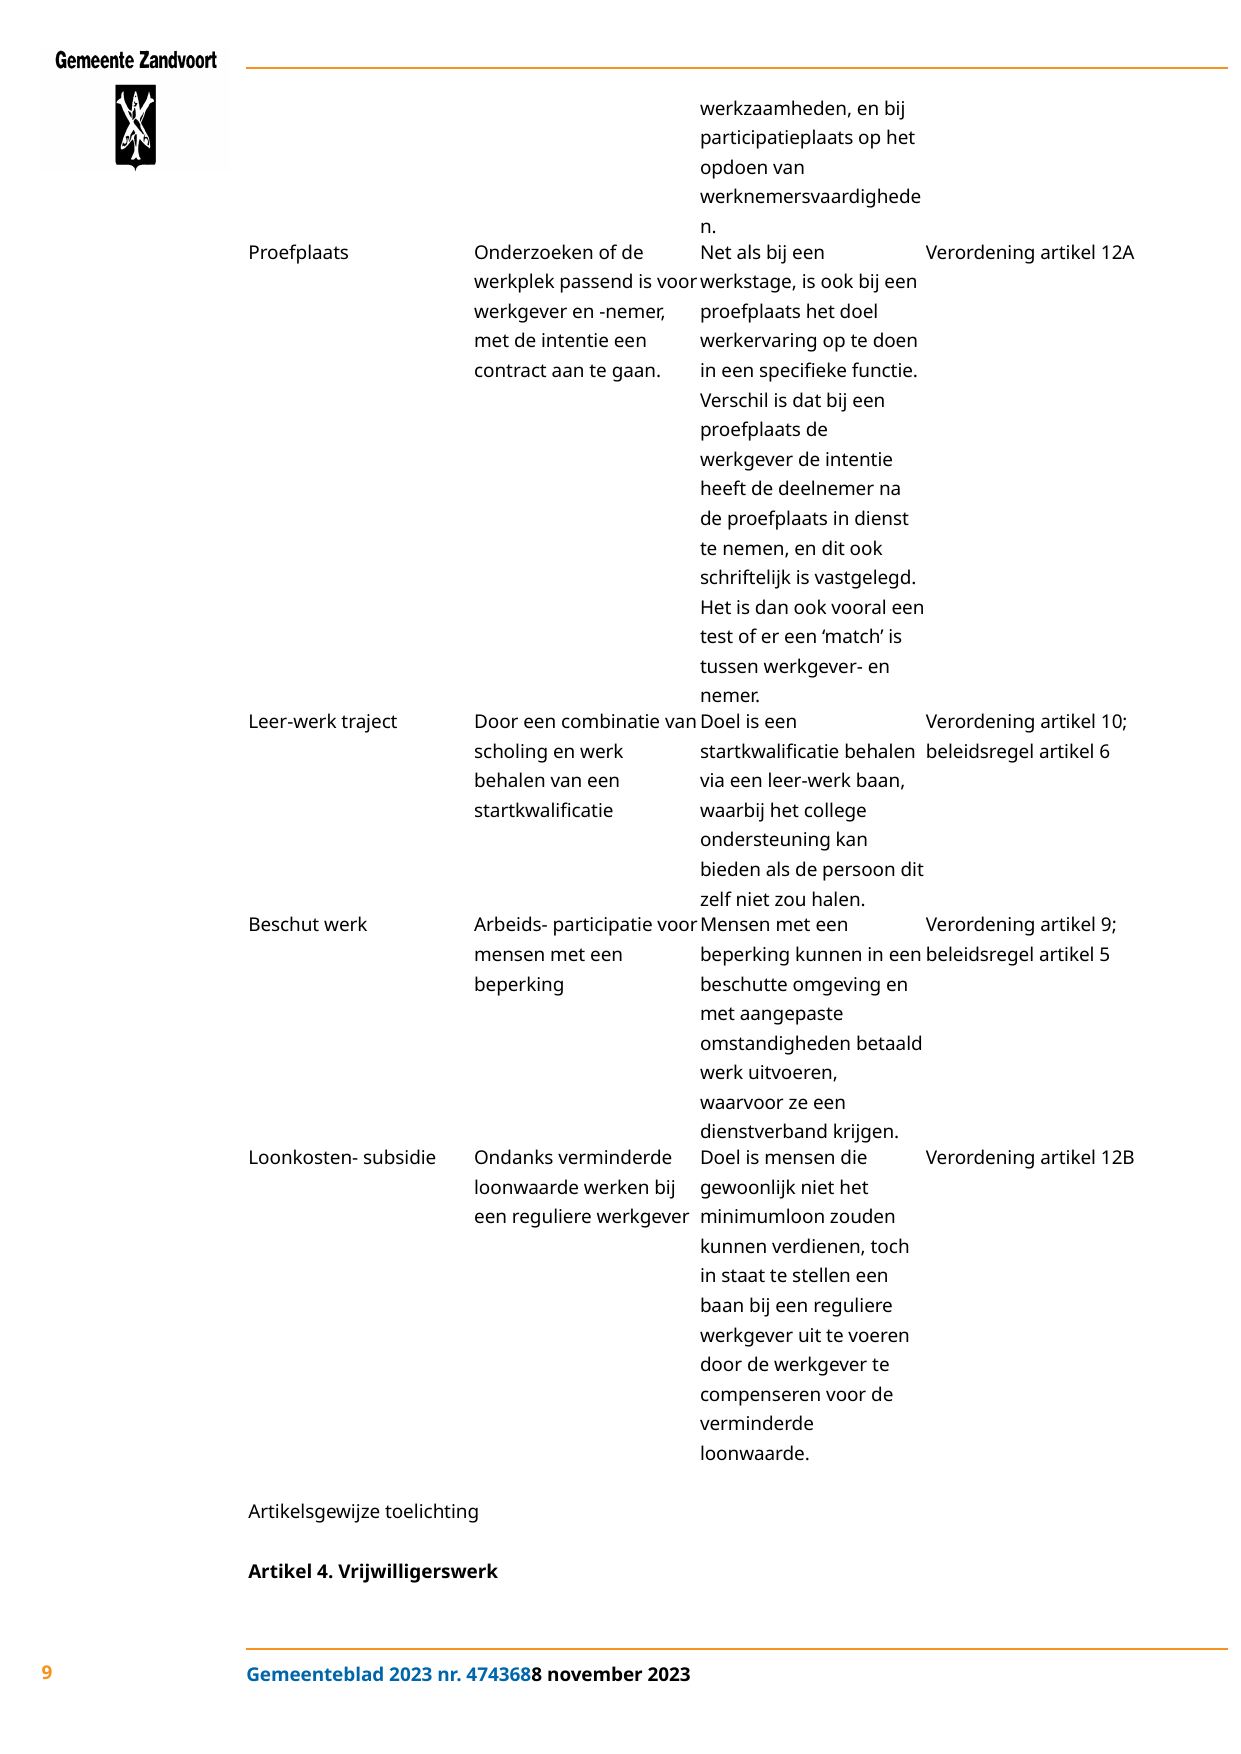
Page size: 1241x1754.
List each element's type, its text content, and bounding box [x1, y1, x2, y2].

table_cell Onderzoeken of de werkplek passend is voor werkgever en -nemer, met de intentie een contract aan te gaan. [474, 239, 700, 708]
table_cell Proefplaats [248, 239, 474, 708]
table_cell [926, 95, 1152, 239]
table_cell Verordening artikel 10; beleidsregel artikel 6 [926, 708, 1152, 912]
text Artikelsgewijze toelichting [248, 1499, 1152, 1524]
table_cell Net als bij een werkstage, is ook bij een proefplaats het doel werkervaring op te doen in een specifieke functie. Verschil is dat bij een proefplaats de werkgever de intentie heeft de deelnemer na de proefplaats in dienst te nemen, en dit ook schriftelijk is vastgelegd. Het is dan ook vooral een test of er een ‘match’ is tussen werkgever- en nemer. [700, 239, 926, 708]
table_cell Beschut werk [248, 912, 474, 1144]
table_cell Doel is een startkwalificatie behalen via een leer-werk baan, waarbij het college ondersteuning kan bieden als de persoon dit zelf niet zou halen. [700, 708, 926, 912]
table_cell Leer-werk traject [248, 708, 474, 912]
table_cell Ondanks verminderde loonwaarde werken bij een reguliere werkgever [474, 1144, 700, 1466]
table_cell [474, 95, 700, 239]
table_cell werkzaamheden, en bij participatieplaats op het opdoen van werknemersvaardigheden. [700, 95, 926, 239]
table_cell Verordening artikel 9; beleidsregel artikel 5 [926, 912, 1152, 1144]
picture [41, 47, 231, 172]
table_cell Mensen met een beperking kunnen in een beschutte omgeving en met aangepaste omstandigheden betaald werk uitvoeren, waarvoor ze een dienstverband krijgen. [700, 912, 926, 1144]
table_cell [248, 95, 474, 239]
table_cell Verordening artikel 12A [926, 239, 1152, 708]
table_cell Loonkosten- subsidie [248, 1144, 474, 1466]
table_cell Door een combinatie van scholing en werk behalen van een startkwalificatie [474, 708, 700, 912]
table_cell Doel is mensen die gewoonlijk niet het minimumloon zouden kunnen verdienen, toch in staat te stellen een baan bij een reguliere werkgever uit te voeren door de werkgever te compenseren voor de verminderde loonwaarde. [700, 1144, 926, 1466]
text Artikel 4. Vrijwilligerswerk [248, 1558, 1152, 1584]
table_cell Arbeids- participatie voor mensen met een beperking [474, 912, 700, 1144]
table_cell Verordening artikel 12B [926, 1144, 1152, 1466]
